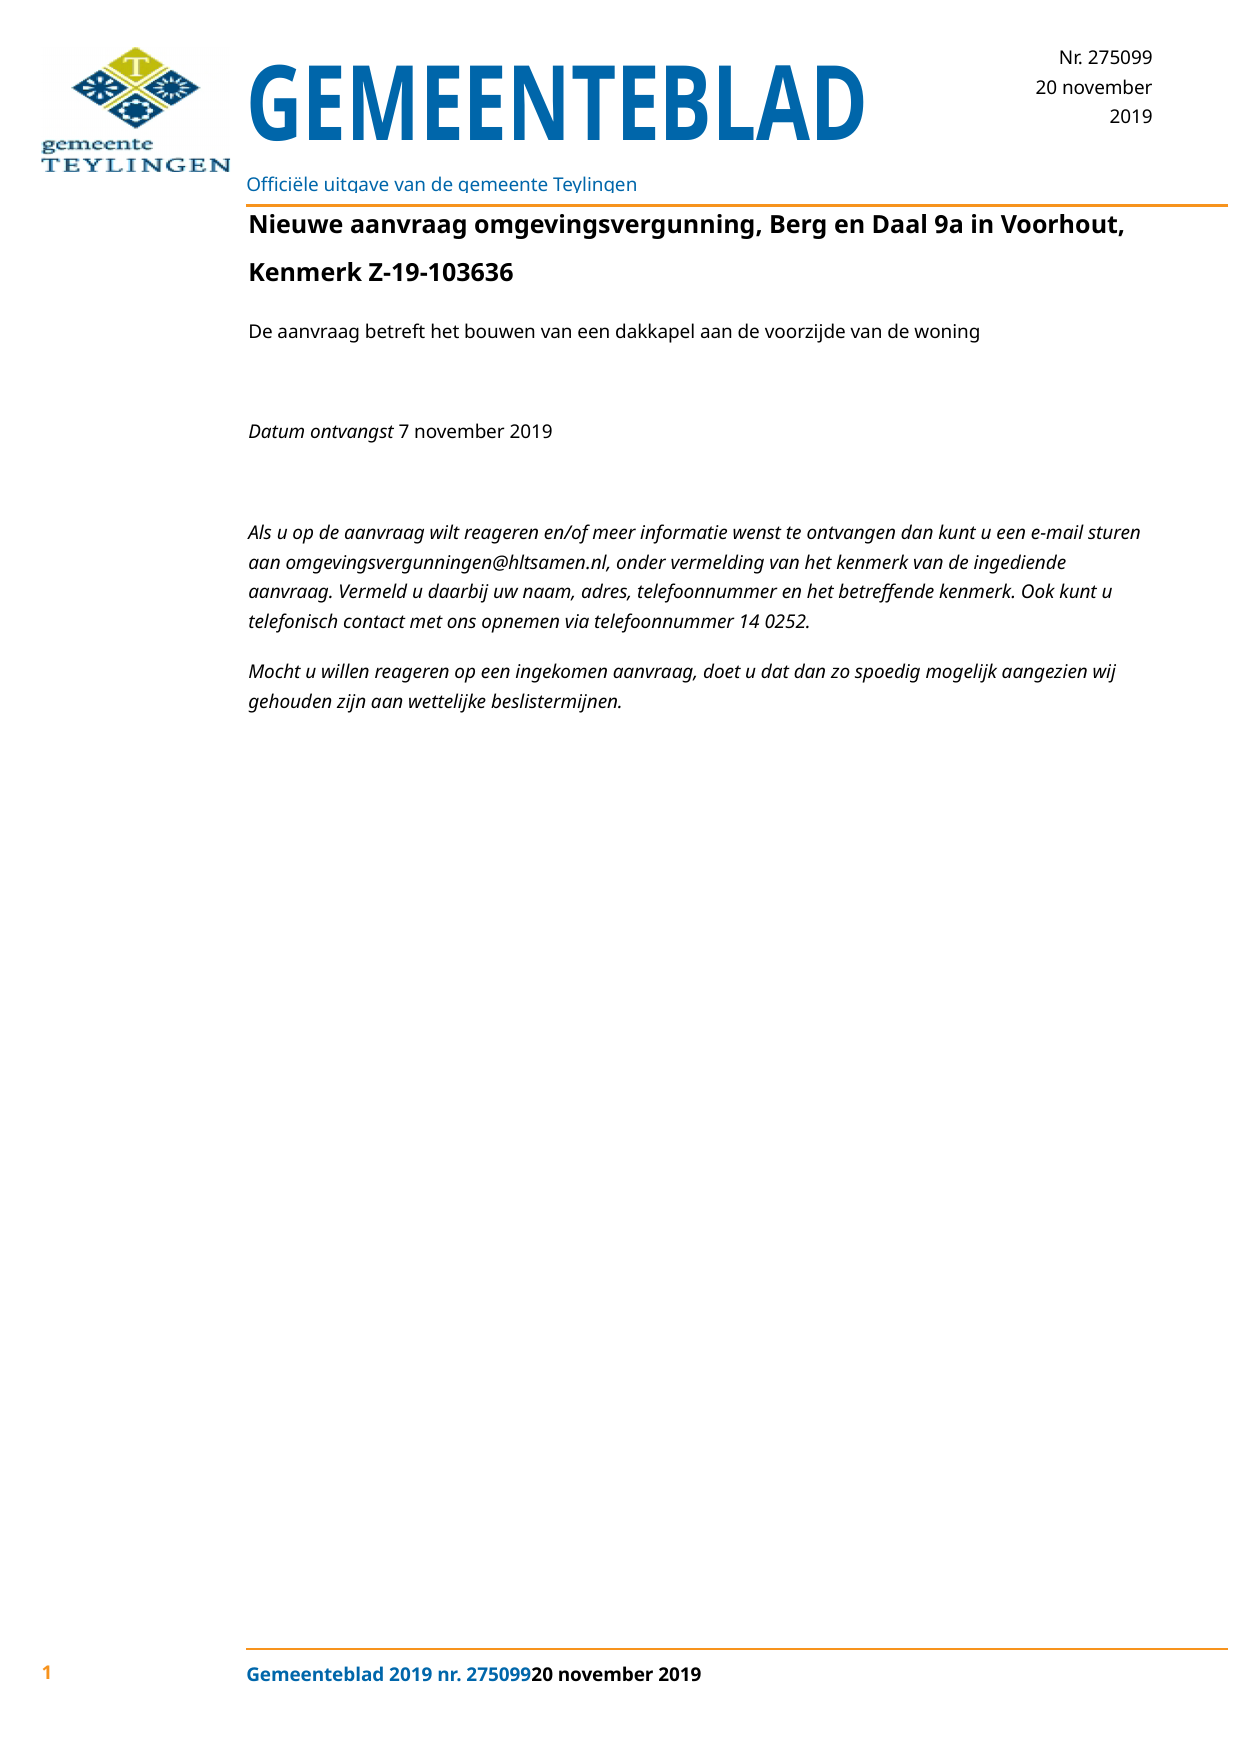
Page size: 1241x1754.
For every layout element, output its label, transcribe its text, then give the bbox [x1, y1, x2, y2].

picture [41, 47, 231, 172]
text Datum ontvangst 7 november 2019 [248, 419, 1152, 444]
text De aanvraag betreft het bouwen van een dakkapel aan de voorzijde van de woning [248, 318, 1152, 344]
text Mocht u willen reageren op een ingekomen aanvraag, doet u dat dan zo spoedig mogelijk aangezien wij gehouden zijn aan wettelijke beslistermijnen. [248, 659, 1152, 714]
text Als u op de aanvraag wilt reageren en/of meer informatie wenst te ontvangen dan kunt u een e-mail sturen aan omgevingsvergunningen@hltsamen.nl, onder vermelding van het kenmerk van de ingediende aanvraag. Vermeld u daarbij uw naam, adres, telefoonnummer en het betreffende kenmerk. Ook kunt u telefonisch contact met ons opnemen via telefoonnummer 14 0252. [248, 519, 1152, 634]
text Nieuwe aanvraag omgevingsvergunning, Berg en Daal 9a in Voorhout, Kenmerk Z-19-103636 [248, 207, 1152, 288]
